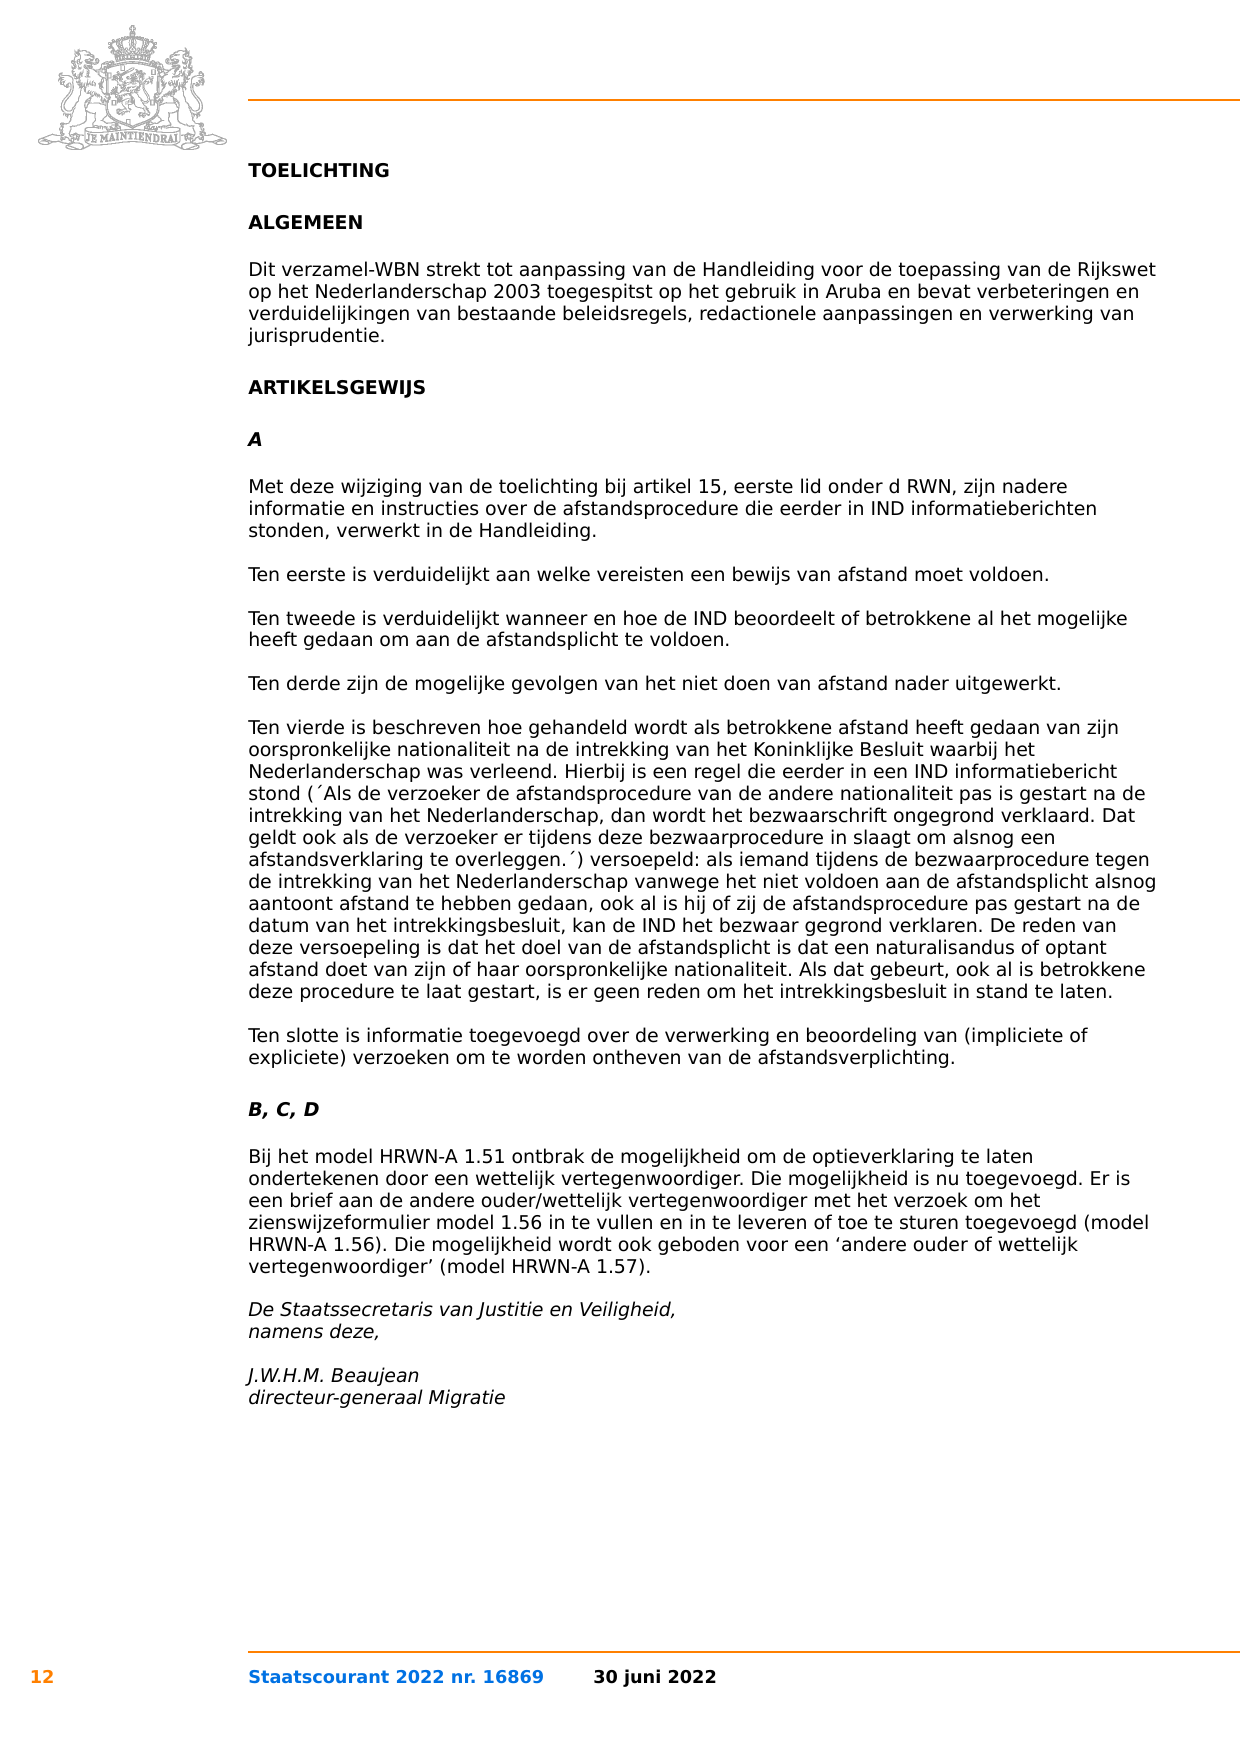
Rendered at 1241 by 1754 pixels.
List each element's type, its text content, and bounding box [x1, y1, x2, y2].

text Met deze wijziging van de toelichting bij artikel 15, eerste lid onder d RWN, zijn nadere informatie en instructies over de afstandsprocedure die eerder in IND informatieberichten stonden, verwerkt in de Handleiding. [248, 476, 1163, 542]
text Ten eerste is verduidelijkt aan welke vereisten een bewijs van afstand moet voldoen. [248, 563, 1163, 586]
subtitle TOELICHTING [248, 160, 1163, 182]
text Ten tweede is verduidelijkt wanneer en hoe de IND beoordeelt of betrokkene al het mogelijke heeft gedaan om aan de afstandsplicht te voldoen. [248, 607, 1163, 651]
subtitle ARTIKELSGEWIJS [248, 377, 1163, 399]
text Ten derde zijn de mogelijke gevolgen van het niet doen van afstand nader uitgewerkt. [248, 673, 1163, 695]
text De Staatssecretaris van Justitie en Veiligheid, namens deze, J.W.H.M. Beaujean directeur-generaal Migratie [248, 1299, 1163, 1409]
subtitle A [248, 429, 1163, 451]
text Bij het model HRWN-A 1.51 ontbrak de mogelijkheid om de optieverklaring te laten ondertekenen door een wettelijk vertegenwoordiger. Die mogelijkheid is nu toegevoegd. Er is een brief aan de andere ouder/wettelijk vertegenwoordiger met het verzoek om het zienswijzeformulier model 1.56 in te vullen en in te leveren of toe te sturen toegevoegd (model HRWN-A 1.56). Die mogelijkheid wordt ook geboden voor een ‘andere ouder of wettelijk vertegenwoordiger’ (model HRWN-A 1.57). [248, 1146, 1163, 1277]
subtitle ALGEMEEN [248, 212, 1163, 234]
text Dit verzamel-WBN strekt tot aanpassing van de Handleiding voor de toepassing van de Rijkswet op het Nederlanderschap 2003 toegespitst op het gebruik in Aruba en bevat verbeteringen en verduidelijkingen van bestaande beleidsregels, redactionele aanpassingen en verwerking van jurisprudentie. [248, 259, 1163, 347]
text Ten slotte is informatie toegevoegd over de verwerking en beoordeling van (impliciete of expliciete) verzoeken om te worden ontheven van de afstandsverplichting. [248, 1025, 1163, 1069]
subtitle B, C, D [248, 1099, 1163, 1121]
text Ten vierde is beschreven hoe gehandeld wordt als betrokkene afstand heeft gedaan van zijn oorspronkelijke nationaliteit na de intrekking van het Koninklijke Besluit waarbij het Nederlanderschap was verleend. Hierbij is een regel die eerder in een IND informatiebericht stond (´Als de verzoeker de afstandsprocedure van de andere nationaliteit pas is gestart na de intrekking van het Nederlanderschap, dan wordt het bezwaarschrift ongegrond verklaard. Dat geldt ook als de verzoeker er tijdens deze bezwaarprocedure in slaagt om alsnog een afstandsverklaring te overleggen.´) versoepeld: als iemand tijdens de bezwaarprocedure tegen de intrekking van het Nederlanderschap vanwege het niet voldoen aan de afstandsplicht alsnog aantoont afstand te hebben gedaan, ook al is hij of zij de afstandsprocedure pas gestart na de datum van het intrekkingsbesluit, kan de IND het bezwaar gegrond verklaren. De reden van deze versoepeling is dat het doel van de afstandsplicht is dat een naturalisandus of optant afstand doet van zijn of haar oorspronkelijke nationaliteit. Als dat gebeurt, ook al is betrokkene deze procedure te laat gestart, is er geen reden om het intrekkingsbesluit in stand te laten. [248, 717, 1163, 1003]
picture [38, 25, 227, 150]
